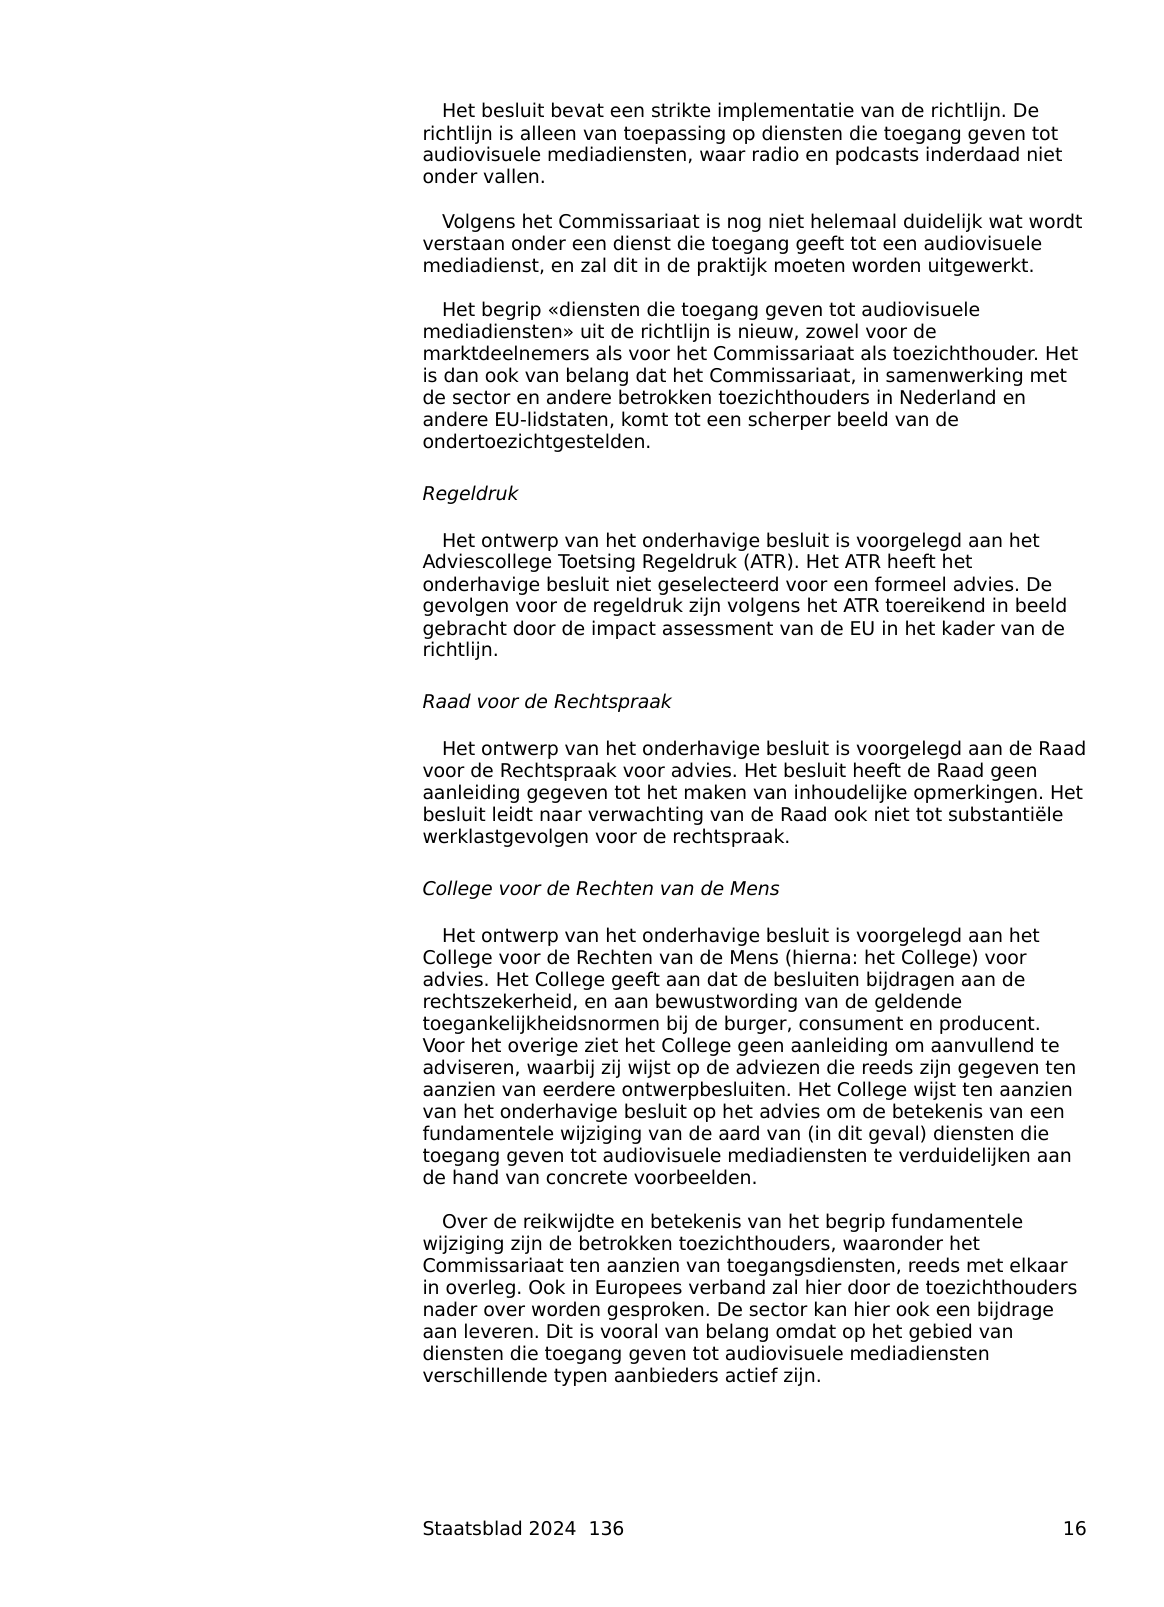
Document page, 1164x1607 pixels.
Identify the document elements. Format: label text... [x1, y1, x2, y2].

subtitle Raad voor de Rechtspraak [422, 691, 1087, 713]
text Het ontwerp van het onderhavige besluit is voorgelegd aan de Raad voor de Rechtspraak voor advies. Het besluit heeft de Raad geen aanleiding gegeven tot het maken van inhoudelijke opmerkingen. Het besluit leidt naar verwachting van de Raad ook niet tot substantiële werklastgevolgen voor de rechtspraak. [422, 738, 1087, 848]
subtitle College voor de Rechten van de Mens [422, 878, 1087, 900]
text Het begrip «diensten die toegang geven tot audiovisuele mediadiensten» uit de richtlijn is nieuw, zowel voor de marktdeelnemers als voor het Commissariaat als toezichthouder. Het is dan ook van belang dat het Commissariaat, in samenwerking met de sector en andere betrokken toezichthouders in Nederland en andere EU-lidstaten, komt tot een scherper beeld van de ondertoezichtgestelden. [422, 299, 1087, 452]
text Volgens het Commissariaat is nog niet helemaal duidelijk wat wordt verstaan onder een dienst die toegang geeft tot een audiovisuele mediadienst, en zal dit in de praktijk moeten worden uitgewerkt. [422, 211, 1087, 276]
text Het ontwerp van het onderhavige besluit is voorgelegd aan het Adviescollege Toetsing Regeldruk (ATR). Het ATR heeft het onderhavige besluit niet geselecteerd voor een formeel advies. De gevolgen voor de regeldruk zijn volgens het ATR toereikend in beeld gebracht door de impact assessment van de EU in het kader van de richtlijn. [422, 529, 1087, 661]
text Over de reikwijdte en betekenis van het begrip fundamentele wijziging zijn de betrokken toezichthouders, waaronder het Commissariaat ten aanzien van toegangsdiensten, reeds met elkaar in overleg. Ook in Europees verband zal hier door de toezichthouders nader over worden gesproken. De sector kan hier ook een bijdrage aan leveren. Dit is vooral van belang omdat op het gebied van diensten die toegang geven tot audiovisuele mediadiensten verschillende typen aanbieders actief zijn. [422, 1211, 1087, 1387]
text Het besluit bevat een strikte implementatie van de richtlijn. De richtlijn is alleen van toepassing op diensten die toegang geven tot audiovisuele mediadiensten, waar radio en podcasts inderdaad niet onder vallen. [422, 100, 1087, 188]
text Het ontwerp van het onderhavige besluit is voorgelegd aan het College voor de Rechten van de Mens (hierna: het College) voor advies. Het College geeft aan dat de besluiten bijdragen aan de rechtszekerheid, en aan bewustwording van de geldende toegankelijkheidsnormen bij de burger, consument en producent. Voor het overige ziet het College geen aanleiding om aanvullend te adviseren, waarbij zij wijst op de adviezen die reeds zijn gegeven ten aanzien van eerdere ontwerpbesluiten. Het College wijst ten aanzien van het onderhavige besluit op het advies om de betekenis van een fundamentele wijziging van de aard van (in dit geval) diensten die toegang geven tot audiovisuele mediadiensten te verduidelijken aan de hand van concrete voorbeelden. [422, 925, 1087, 1189]
subtitle Regeldruk [422, 482, 1087, 504]
